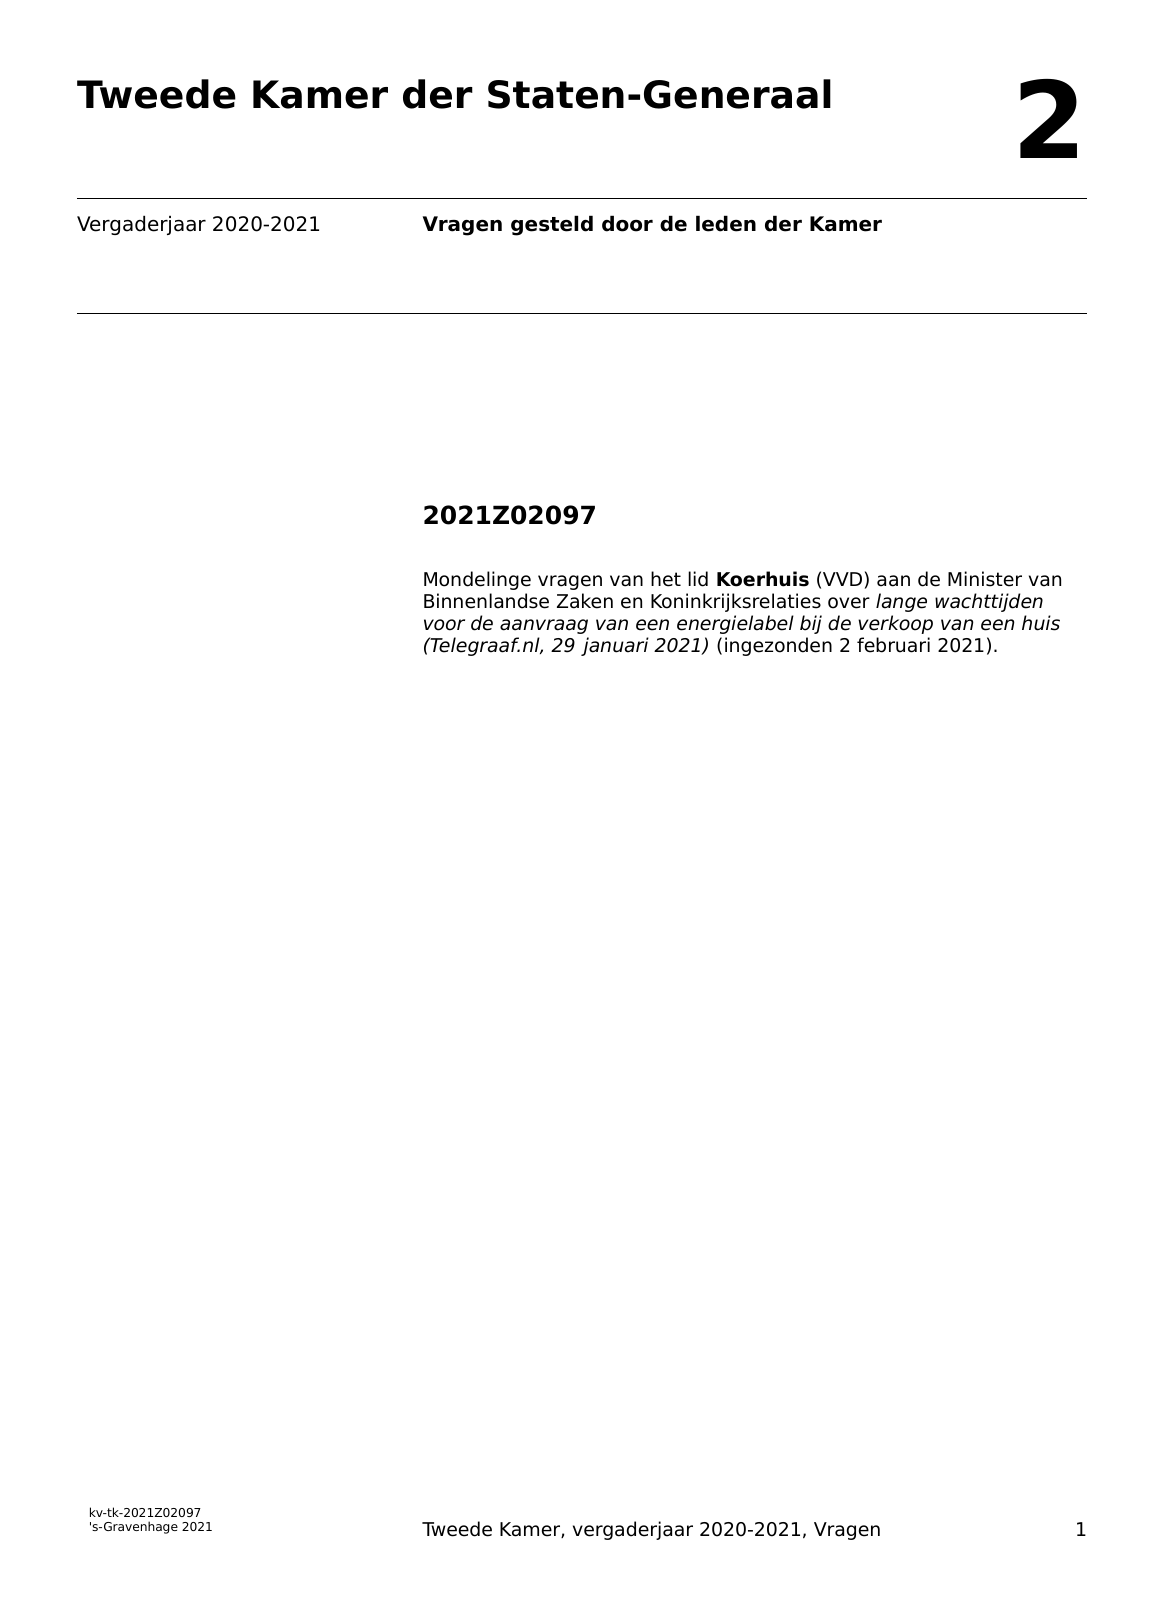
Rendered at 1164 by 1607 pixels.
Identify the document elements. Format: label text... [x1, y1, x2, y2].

text kv-tk-2021Z02097 [88, 1506, 323, 1520]
table_cell Vergaderjaar 2020-2021 [77, 199, 422, 313]
table_header 2 [886, 59, 1087, 198]
text 2021Z02097 [422, 501, 1087, 531]
text 's-Gravenhage 2021 [88, 1520, 323, 1534]
text Mondelinge vragen van het lid Koerhuis (VVD) aan de Minister van Binnenlandse Zaken en Koninkrijksrelaties over lange wachttijden voor de aanvraag van een energielabel bij de verkoop van een huis (Telegraaf.nl, 29 januari 2021) (ingezonden 2 februari 2021). [422, 569, 1087, 657]
table_header Tweede Kamer der Staten-Generaal [77, 59, 886, 198]
table_cell Vragen gesteld door de leden der Kamer [422, 199, 1087, 313]
